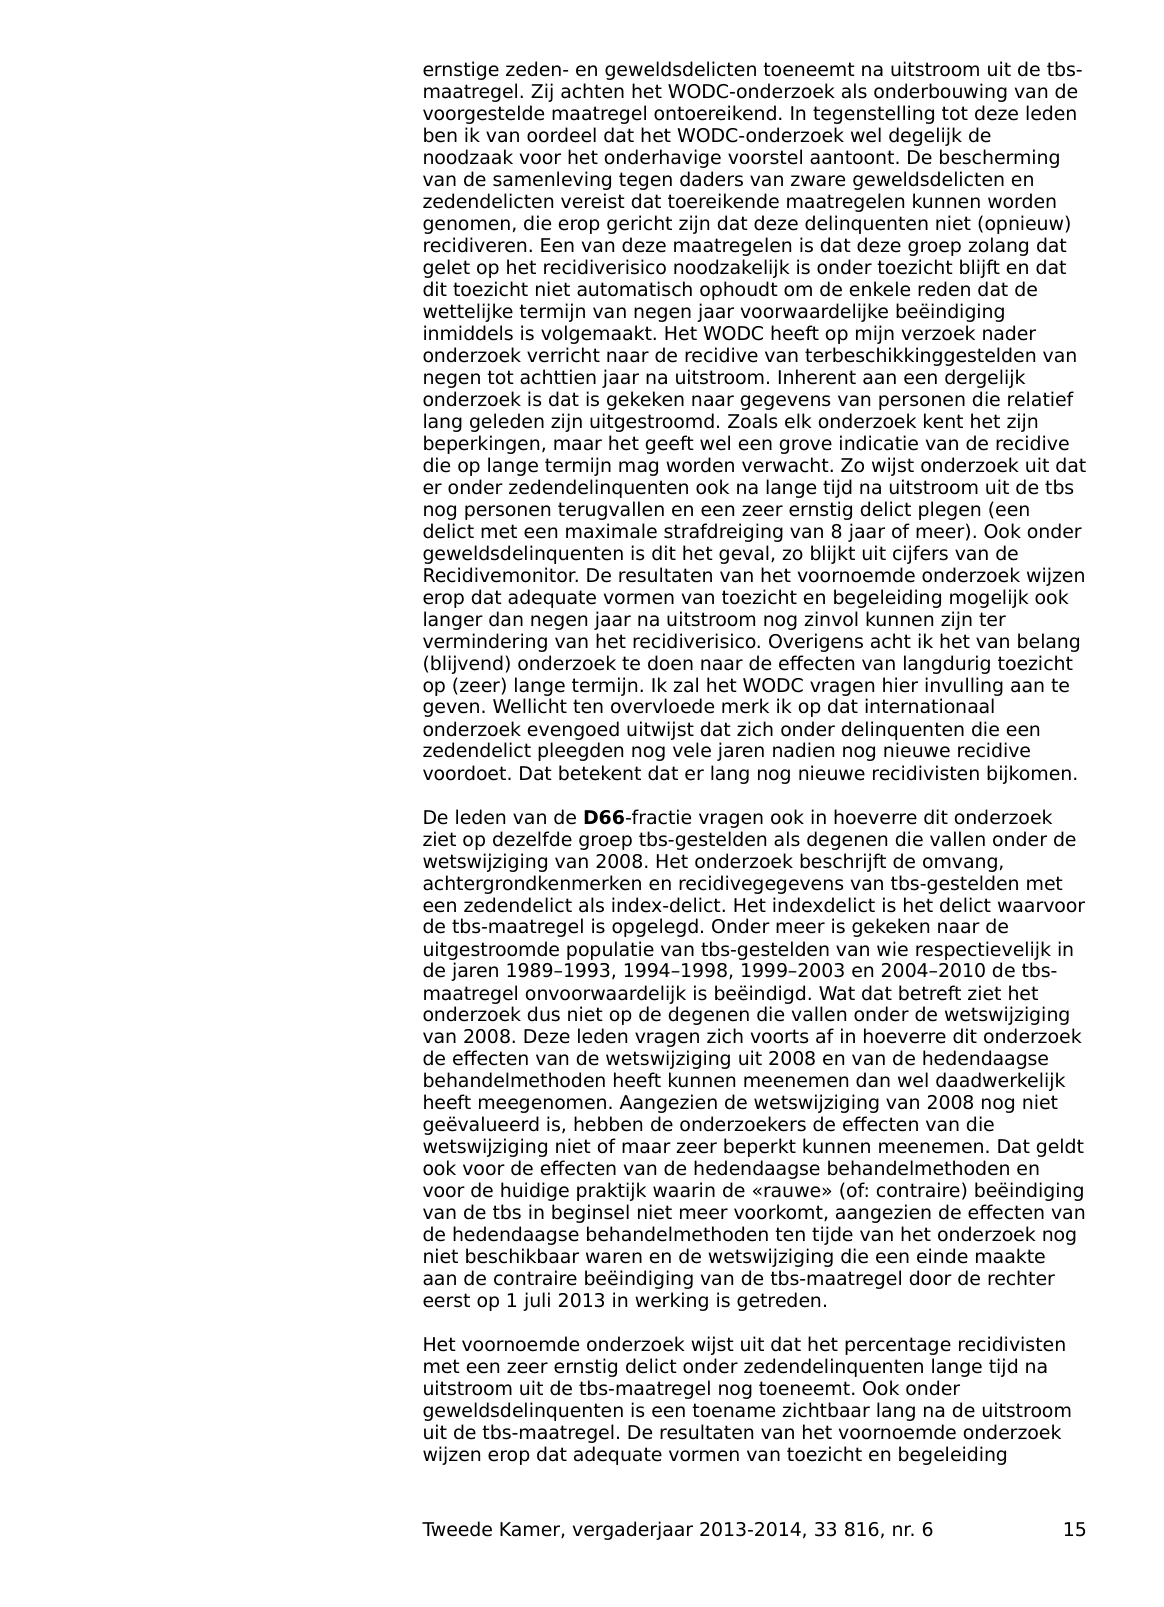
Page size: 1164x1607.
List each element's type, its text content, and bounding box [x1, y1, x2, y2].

text De leden van de D66-fractie vragen ook in hoeverre dit onderzoek ziet op dezelfde groep tbs-gestelden als degenen die vallen onder de wetswijziging van 2008. Het onderzoek beschrijft de omvang, achtergrondkenmerken en recidivegegevens van tbs-gestelden met een zedendelict als index-delict. Het indexdelict is het delict waarvoor de tbs-maatregel is opgelegd. Onder meer is gekeken naar de uitgestroomde populatie van tbs-gestelden van wie respectievelijk in de jaren 1989–1993, 1994–1998, 1999–2003 en 2004–2010 de tbs-maatregel onvoorwaardelijk is beëindigd. Wat dat betreft ziet het onderzoek dus niet op de degenen die vallen onder de wetswijziging van 2008. Deze leden vragen zich voorts af in hoeverre dit onderzoek de effecten van de wetswijziging uit 2008 en van de hedendaagse behandelmethoden heeft kunnen meenemen dan wel daadwerkelijk heeft meegenomen. Aangezien de wetswijziging van 2008 nog niet geëvalueerd is, hebben de onderzoekers de effecten van die wetswijziging niet of maar zeer beperkt kunnen meenemen. Dat geldt ook voor de effecten van de hedendaagse behandelmethoden en voor de huidige praktijk waarin de «rauwe» (of: contraire) beëindiging van de tbs in beginsel niet meer voorkomt, aangezien de effecten van de hedendaagse behandelmethoden ten tijde van het onderzoek nog niet beschikbaar waren en de wetswijziging die een einde maakte aan de contraire beëindiging van de tbs-maatregel door de rechter eerst op 1 juli 2013 in werking is getreden. [422, 807, 1087, 1312]
text Het voornoemde onderzoek wijst uit dat het percentage recidivisten met een zeer ernstig delict onder zedendelinquenten lange tijd na uitstroom uit de tbs-maatregel nog toeneemt. Ook onder geweldsdelinquenten is een toename zichtbaar lang na de uitstroom uit de tbs-maatregel. De resultaten van het voornoemde onderzoek wijzen erop dat adequate vormen van toezicht en begeleiding [422, 1334, 1087, 1466]
text ernstige zeden- en geweldsdelicten toeneemt na uitstroom uit de tbs-maatregel. Zij achten het WODC-onderzoek als onderbouwing van de voorgestelde maatregel ontoereikend. In tegenstelling tot deze leden ben ik van oordeel dat het WODC-onderzoek wel degelijk de noodzaak voor het onderhavige voorstel aantoont. De bescherming van de samenleving tegen daders van zware geweldsdelicten en zedendelicten vereist dat toereikende maatregelen kunnen worden genomen, die erop gericht zijn dat deze delinquenten niet (opnieuw) recidiveren. Een van deze maatregelen is dat deze groep zolang dat gelet op het recidiverisico noodzakelijk is onder toezicht blijft en dat dit toezicht niet automatisch ophoudt om de enkele reden dat de wettelijke termijn van negen jaar voorwaardelijke beëindiging inmiddels is volgemaakt. Het WODC heeft op mijn verzoek nader onderzoek verricht naar de recidive van terbeschikkinggestelden van negen tot achttien jaar na uitstroom. Inherent aan een dergelijk onderzoek is dat is gekeken naar gegevens van personen die relatief lang geleden zijn uitgestroomd. Zoals elk onderzoek kent het zijn beperkingen, maar het geeft wel een grove indicatie van de recidive die op lange termijn mag worden verwacht. Zo wijst onderzoek uit dat er onder zedendelinquenten ook na lange tijd na uitstroom uit de tbs nog personen terugvallen en een zeer ernstig delict plegen (een delict met een maximale strafdreiging van 8 jaar of meer). Ook onder geweldsdelinquenten is dit het geval, zo blijkt uit cijfers van de Recidivemonitor. De resultaten van het voornoemde onderzoek wijzen erop dat adequate vormen van toezicht en begeleiding mogelijk ook langer dan negen jaar na uitstroom nog zinvol kunnen zijn ter vermindering van het recidiverisico. Overigens acht ik het van belang (blijvend) onderzoek te doen naar de effecten van langdurig toezicht op (zeer) lange termijn. Ik zal het WODC vragen hier invulling aan te geven. Wellicht ten overvloede merk ik op dat internationaal onderzoek evengoed uitwijst dat zich onder delinquenten die een zedendelict pleegden nog vele jaren nadien nog nieuwe recidive voordoet. Dat betekent dat er lang nog nieuwe recidivisten bijkomen. [422, 59, 1087, 784]
